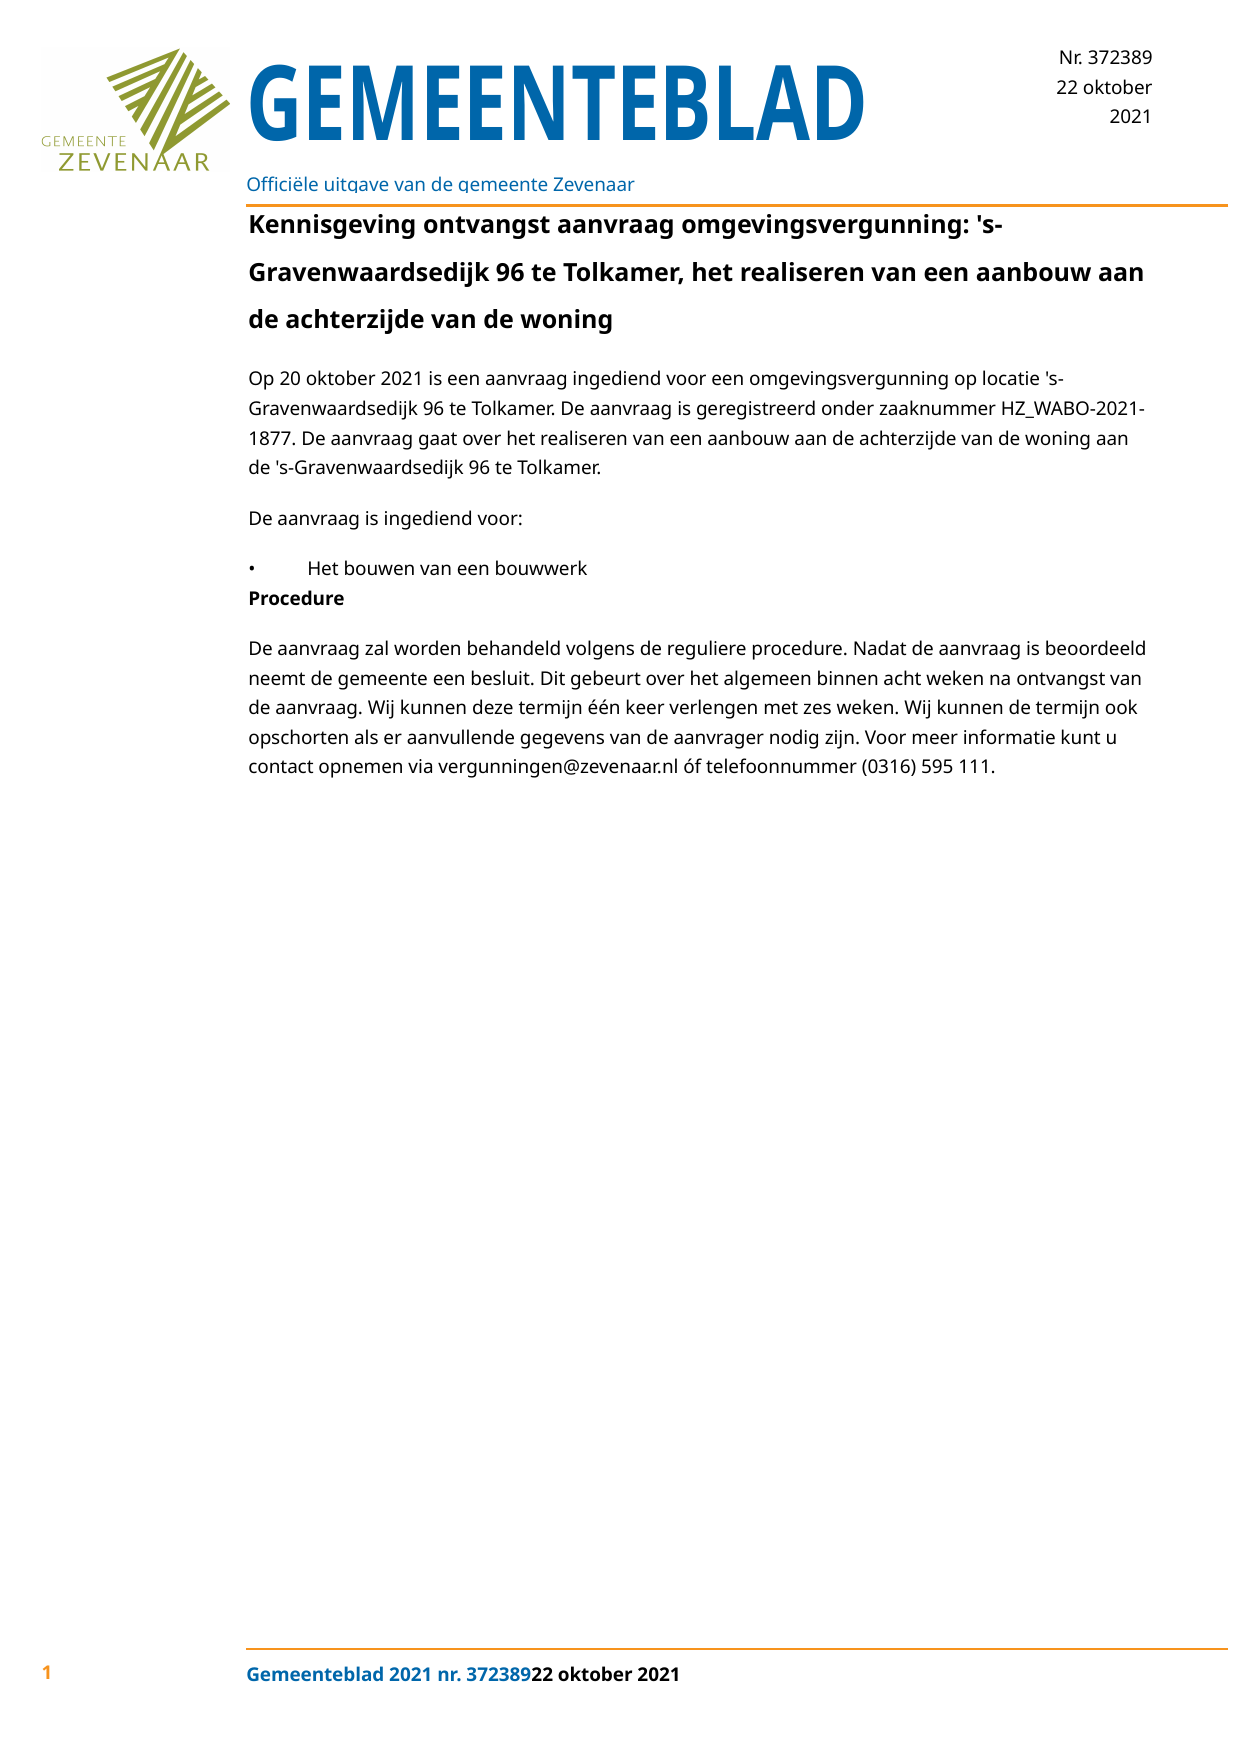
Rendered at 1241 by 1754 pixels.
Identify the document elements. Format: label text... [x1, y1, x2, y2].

text Procedure [248, 585, 1152, 610]
text De aanvraag zal worden behandeld volgens de reguliere procedure. Nadat de aanvraag is beoordeeld neemt de gemeente een besluit. Dit gebeurt over het algemeen binnen acht weken na ontvangst van de aanvraag. Wij kunnen deze termijn één keer verlengen met zes weken. Wij kunnen de termijn ook opschorten als er aanvullende gegevens van de aanvrager nodig zijn. Voor meer informatie kunt u contact opnemen via vergunningen@zevenaar.nl óf telefoonnummer (0316) 595 111. [248, 635, 1152, 779]
text Kennisgeving ontvangst aanvraag omgevingsvergunning: 's-Gravenwaardsedijk 96 te Tolkamer, het realiseren van een aanbouw aan de achterzijde van de woning [248, 207, 1152, 336]
picture [41, 47, 231, 172]
text Op 20 oktober 2021 is een aanvraag ingediend voor een omgevingsvergunning op locatie 's-Gravenwaardsedijk 96 te Tolkamer. De aanvraag is geregistreerd onder zaaknummer HZ_WABO-2021-1877. De aanvraag gaat over het realiseren van een aanbouw aan de achterzijde van de woning aan de 's-Gravenwaardsedijk 96 te Tolkamer. [248, 366, 1152, 480]
text De aanvraag is ingediend voor: [248, 505, 1152, 530]
list Het bouwen van een bouwwerk [248, 555, 1152, 581]
